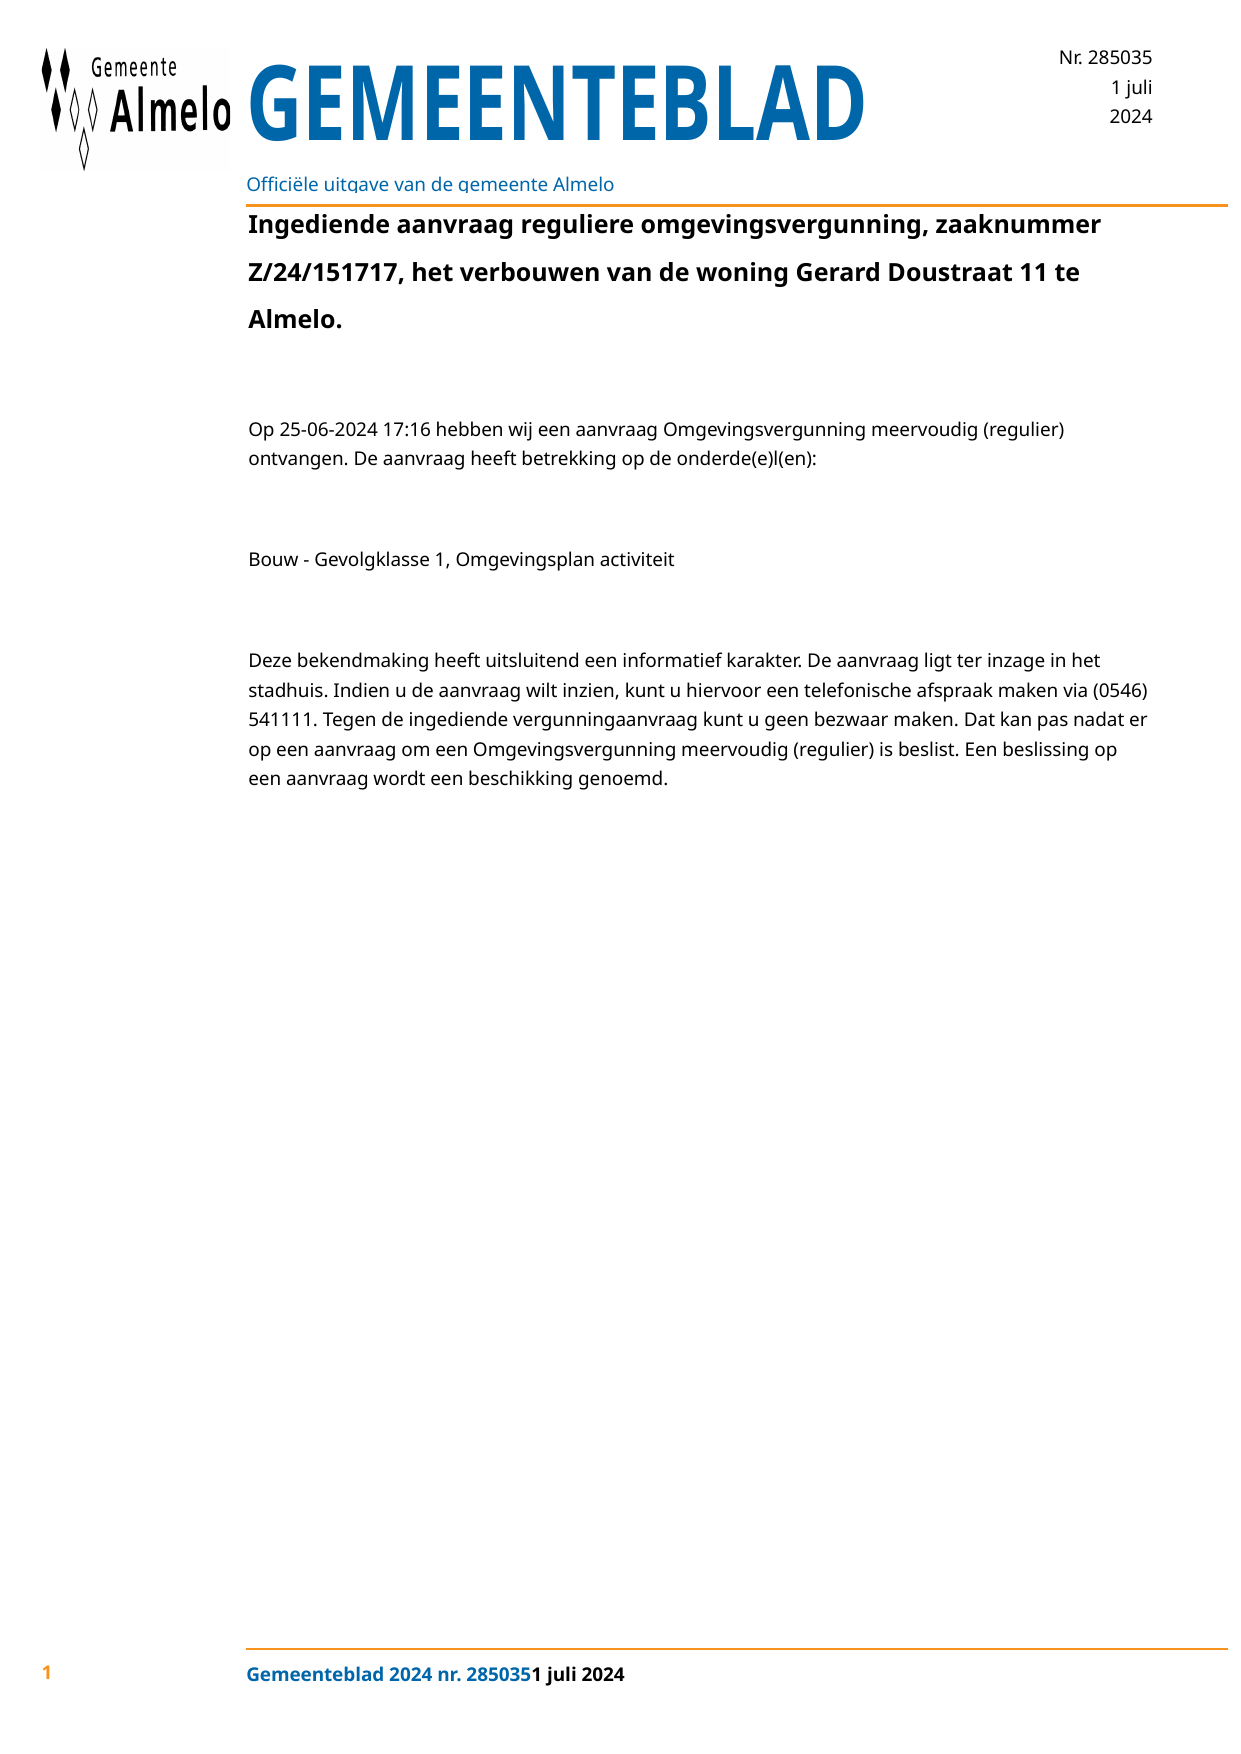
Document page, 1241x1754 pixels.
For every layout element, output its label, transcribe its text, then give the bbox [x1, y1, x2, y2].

text Bouw - Gevolgklasse 1, Omgevingsplan activiteit [248, 546, 1152, 572]
picture [41, 47, 231, 172]
text Deze bekendmaking heeft uitsluitend een informatief karakter. De aanvraag ligt ter inzage in het stadhuis. Indien u de aanvraag wilt inzien, kunt u hiervoor een telefonische afspraak maken via (0546) 541111. Tegen de ingediende vergunningaanvraag kunt u geen bezwaar maken. Dat kan pas nadat er op een aanvraag om een Omgevingsvergunning meervoudig (regulier) is beslist. Een beslissing op een aanvraag wordt een beschikking genoemd. [248, 647, 1152, 791]
text Ingediende aanvraag reguliere omgevingsvergunning, zaaknummer Z/24/151717, het verbouwen van de woning Gerard Doustraat 11 te Almelo. [248, 207, 1152, 336]
text Op 25-06-2024 17:16 hebben wij een aanvraag Omgevingsvergunning meervoudig (regulier) ontvangen. De aanvraag heeft betrekking op de onderde(e)l(en): [248, 416, 1152, 471]
